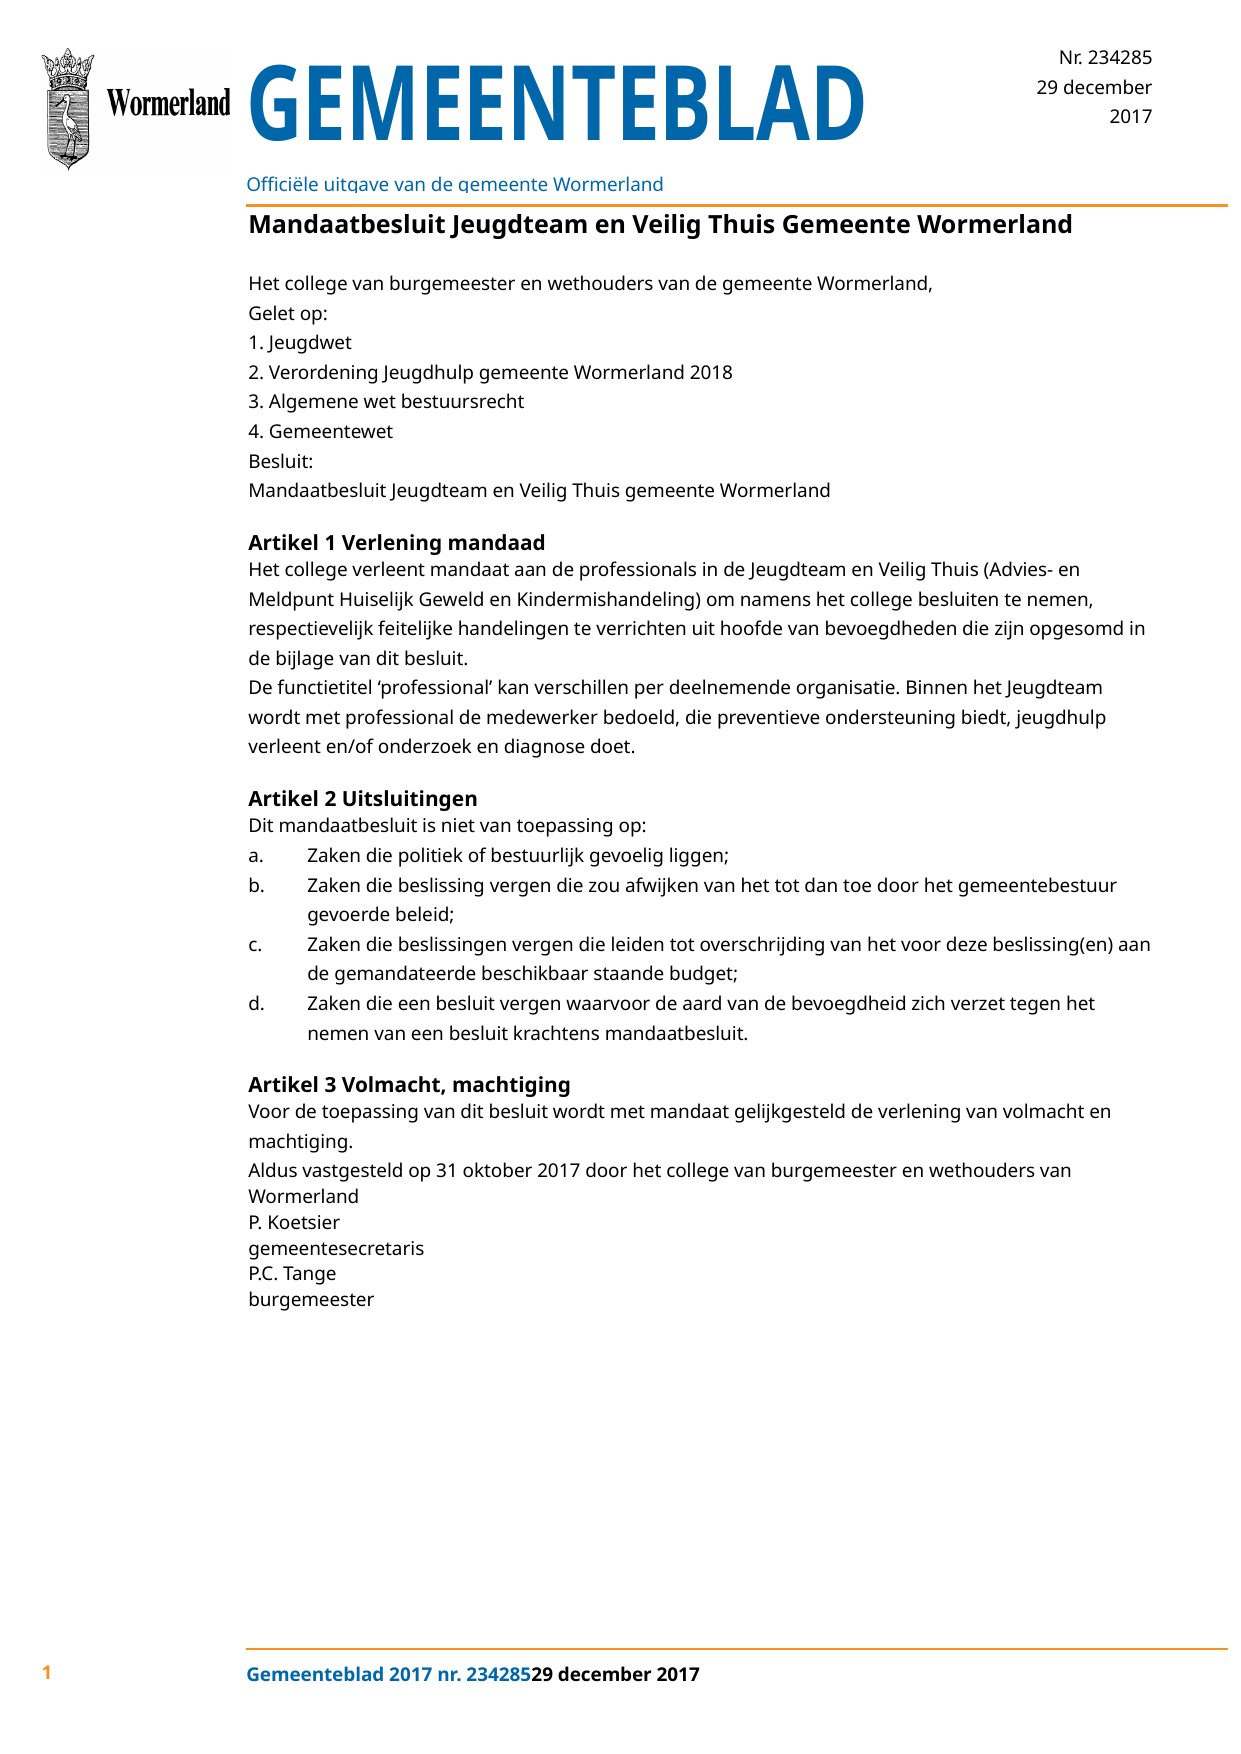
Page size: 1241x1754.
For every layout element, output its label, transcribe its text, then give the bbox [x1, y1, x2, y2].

list Zaken die een besluit vergen waarvoor de aard van de bevoegdheid zich verzet tegen het nemen van een besluit krachtens mandaatbesluit. [248, 990, 1152, 1045]
text gemeentesecretaris [248, 1235, 1152, 1261]
text Mandaatbesluit Jeugdteam en Veilig Thuis Gemeente Wormerland [248, 207, 1152, 241]
text Besluit: [248, 448, 1152, 473]
list Zaken die beslissing vergen die zou afwijken van het tot dan toe door het gemeentebestuur gevoerde beleid; [248, 872, 1152, 927]
text Het college van burgemeester en wethouders van de gemeente Wormerland, [248, 270, 1152, 296]
text burgemeester [248, 1286, 1152, 1312]
text Artikel 1 Verlening mandaad [248, 528, 1152, 556]
text 3. Algemene wet bestuursrecht [248, 389, 1152, 414]
text 2. Verordening Jeugdhulp gemeente Wormerland 2018 [248, 359, 1152, 385]
text 4. Gemeentewet [248, 418, 1152, 444]
text Het college verleent mandaat aan de professionals in de Jeugdteam en Veilig Thuis (Advies- en Meldpunt Huiselijk Geweld en Kindermishandeling) om namens het college besluiten te nemen, respectievelijk feitelijke handelingen te verrichten uit hoofde van bevoegdheden die zijn opgesomd in de bijlage van dit besluit. [248, 556, 1152, 671]
list Zaken die beslissingen vergen die leiden tot overschrijding van het voor deze beslissing(en) aan de gemandateerde beschikbaar staande budget; [248, 931, 1152, 986]
text Artikel 3 Volmacht, machtiging [248, 1070, 1152, 1098]
text De functietitel ‘professional’ kan verschillen per deelnemende organisatie. Binnen het Jeugdteam wordt met professional de medewerker bedoeld, die preventieve ondersteuning biedt, jeugdhulp verleent en/of onderzoek en diagnose doet. [248, 674, 1152, 759]
text P.C. Tange [248, 1261, 1152, 1286]
picture [41, 47, 231, 172]
text Mandaatbesluit Jeugdteam en Veilig Thuis gemeente Wormerland [248, 477, 1152, 503]
text Voor de toepassing van dit besluit wordt met mandaat gelijkgesteld de verlening van volmacht en machtiging. [248, 1098, 1152, 1154]
text 1. Jeugdwet [248, 329, 1152, 355]
list Zaken die politiek of bestuurlijk gevoelig liggen; [248, 842, 1152, 868]
text Dit mandaatbesluit is niet van toepassing op: [248, 813, 1152, 838]
text Gelet op: [248, 300, 1152, 326]
text Aldus vastgesteld op 31 oktober 2017 door het college van burgemeester en wethouders van Wormerland [248, 1158, 1152, 1209]
text Artikel 2 Uitsluitingen [248, 784, 1152, 813]
text P. Koetsier [248, 1209, 1152, 1235]
